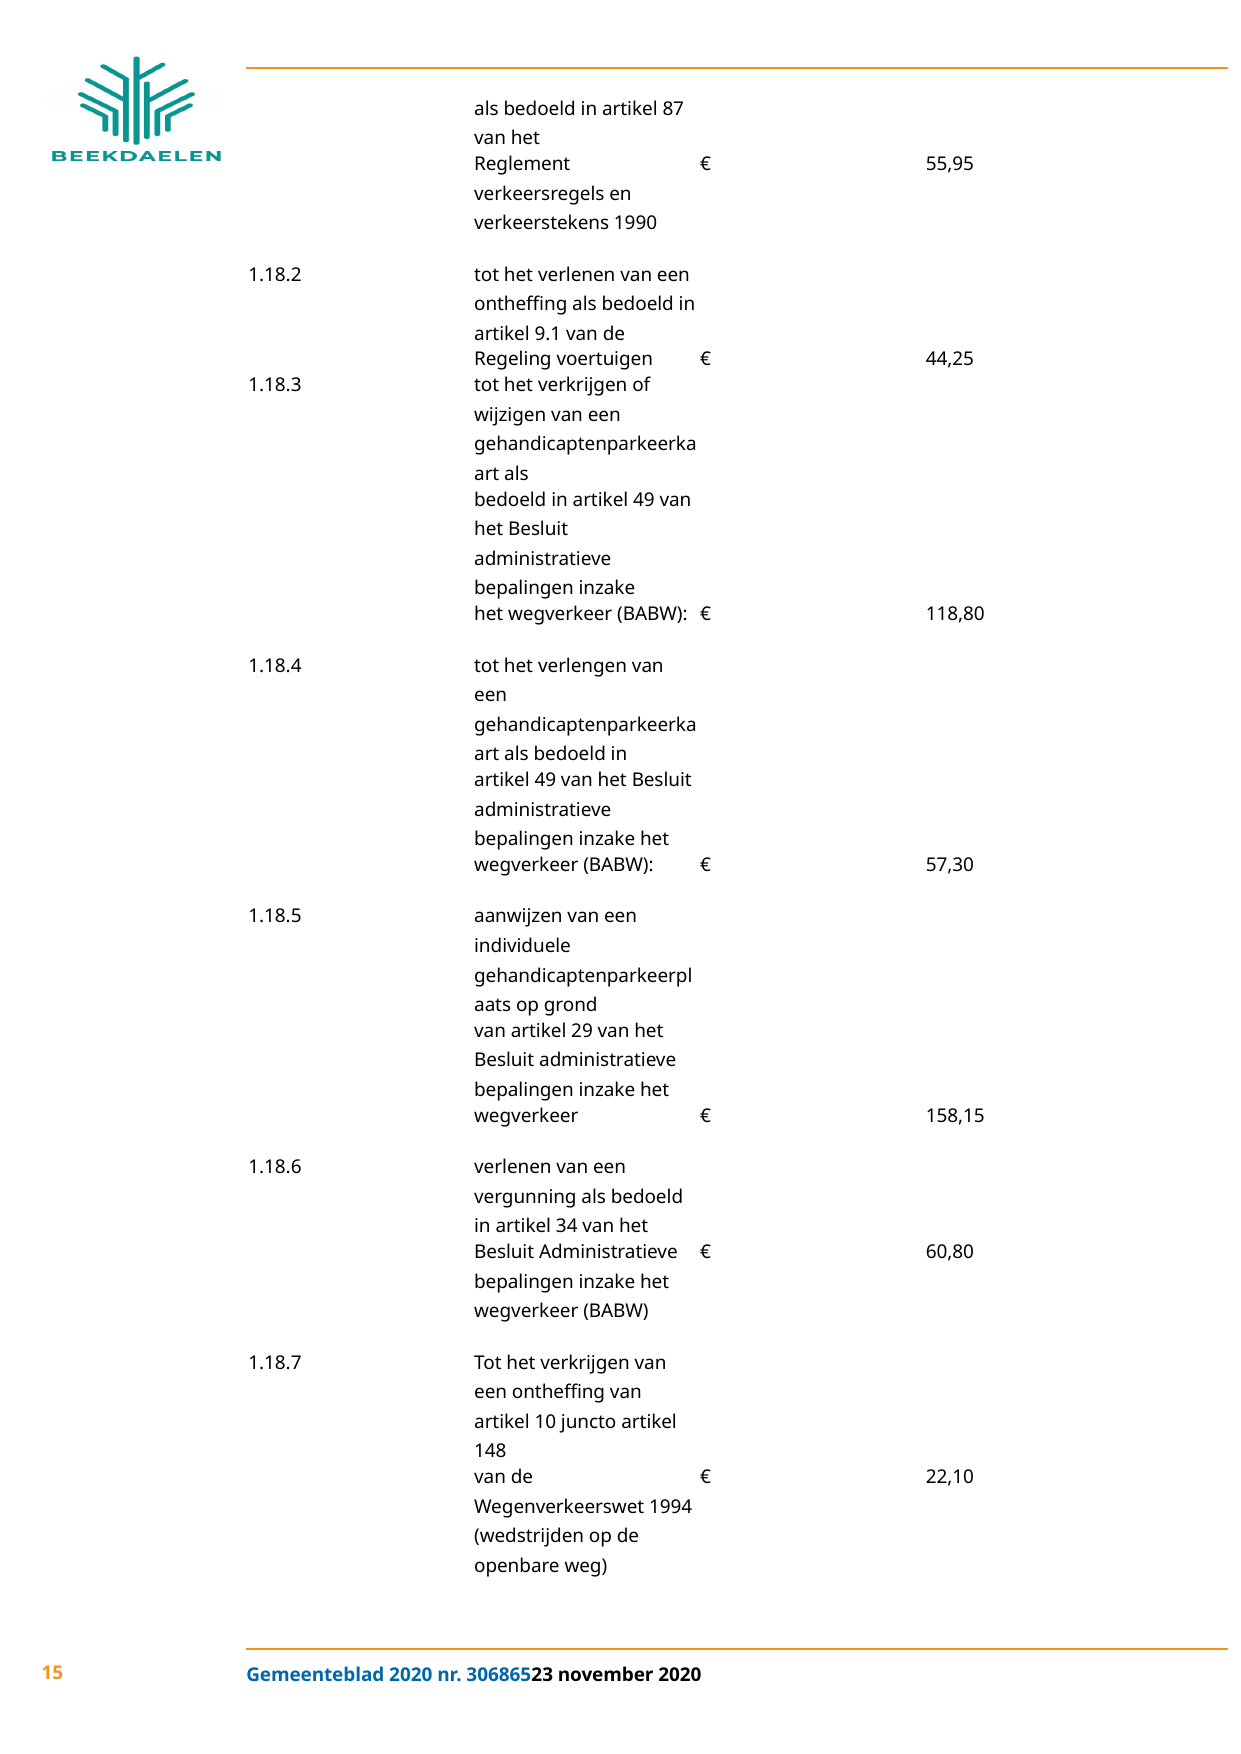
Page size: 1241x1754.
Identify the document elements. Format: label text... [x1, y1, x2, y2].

table_cell wegverkeer [474, 1102, 700, 1128]
table_cell [926, 626, 1152, 652]
table_cell [926, 371, 1152, 486]
table_cell [474, 1323, 700, 1349]
table_cell [700, 235, 926, 261]
table_cell aanwijzen van een individuele gehandicaptenparkeerplaats op grond [474, 903, 700, 1017]
table_cell Besluit Administratieve bepalingen inzake het wegverkeer (BABW) [474, 1238, 700, 1323]
table_cell tot het verlenen van een ontheffing als bedoeld in artikel 9.1 van de [474, 261, 700, 346]
table_cell wegverkeer (BABW): [474, 851, 700, 877]
table_cell [248, 95, 474, 150]
table_cell tot het verlengen van een gehandicaptenparkeerkaart als bedoeld in [474, 652, 700, 766]
table_cell € [700, 1464, 926, 1578]
table_cell [926, 95, 1152, 150]
table_cell verlenen van een vergunning als bedoeld in artikel 34 van het [474, 1154, 700, 1238]
table_cell tot het verkrijgen of wijzigen van een gehandicaptenparkeerkaart als [474, 371, 700, 486]
table_cell [248, 1464, 474, 1578]
picture [41, 47, 231, 172]
table_cell [700, 261, 926, 346]
table_cell € [700, 600, 926, 626]
table_cell 1.18.5 [248, 903, 474, 1017]
table_cell Reglement verkeersregels en verkeerstekens 1990 [474, 150, 700, 235]
table_cell [700, 652, 926, 766]
table_cell [700, 1128, 926, 1153]
table_cell [926, 652, 1152, 766]
table_cell [248, 1017, 474, 1102]
table_cell [700, 903, 926, 1017]
table_cell 1.18.6 [248, 1154, 474, 1238]
table_cell 55,95 [926, 150, 1152, 235]
table_cell [700, 766, 926, 851]
table_cell 1.18.4 [248, 652, 474, 766]
table_cell € [700, 150, 926, 235]
table_cell bedoeld in artikel 49 van het Besluit administratieve bepalingen inzake [474, 486, 700, 600]
table_cell [474, 626, 700, 652]
table_cell [248, 766, 474, 851]
table_cell € [700, 346, 926, 371]
table_cell [926, 766, 1152, 851]
table_cell [700, 95, 926, 150]
table_cell als bedoeld in artikel 87 van het [474, 95, 700, 150]
table_cell Tot het verkrijgen van een ontheffing van artikel 10 juncto artikel 148 [474, 1349, 700, 1463]
table_cell [700, 626, 926, 652]
table_cell [474, 235, 700, 261]
table_cell [248, 1578, 474, 1604]
table_cell [926, 1349, 1152, 1463]
table_cell [700, 486, 926, 600]
table_cell het wegverkeer (BABW): [474, 600, 700, 626]
table_cell [248, 600, 474, 626]
table_cell Regeling voertuigen [474, 346, 700, 371]
table_cell [248, 877, 474, 903]
table_cell 158,15 [926, 1102, 1152, 1128]
table_cell [248, 486, 474, 600]
table_cell 1.18.2 [248, 261, 474, 346]
table_cell [248, 851, 474, 877]
table_cell [926, 1154, 1152, 1238]
table_cell € [700, 1238, 926, 1323]
table_cell 1.18.3 [248, 371, 474, 486]
table_cell 1.18.7 [248, 1349, 474, 1463]
table_cell van de Wegenverkeerswet 1994 (wedstrijden op de openbare weg) [474, 1464, 700, 1578]
table_cell [248, 626, 474, 652]
table_cell [926, 1017, 1152, 1102]
table_cell [474, 1128, 700, 1153]
table_cell 60,80 [926, 1238, 1152, 1323]
table_cell € [700, 851, 926, 877]
table_cell [926, 486, 1152, 600]
table_cell [700, 1154, 926, 1238]
table_cell [474, 877, 700, 903]
table_cell € [700, 1102, 926, 1128]
table_cell artikel 49 van het Besluit administratieve bepalingen inzake het [474, 766, 700, 851]
table_cell [248, 235, 474, 261]
table_cell [248, 1323, 474, 1349]
table_cell [248, 1128, 474, 1153]
table_cell 57,30 [926, 851, 1152, 877]
table_cell [700, 1349, 926, 1463]
table_cell 44,25 [926, 346, 1152, 371]
table_cell [926, 1323, 1152, 1349]
table_cell 22,10 [926, 1464, 1152, 1578]
table_cell [926, 1128, 1152, 1153]
table_cell [926, 877, 1152, 903]
table_cell [926, 1578, 1152, 1604]
table_cell [700, 371, 926, 486]
table_cell [248, 1238, 474, 1323]
table_cell [700, 1578, 926, 1604]
table_cell [926, 261, 1152, 346]
table_cell [248, 1102, 474, 1128]
table_cell [700, 1323, 926, 1349]
table_cell [248, 346, 474, 371]
table_cell [700, 877, 926, 903]
table_cell [700, 1017, 926, 1102]
table_cell [474, 1578, 700, 1604]
table_cell [248, 150, 474, 235]
table_cell [926, 235, 1152, 261]
table_cell [926, 903, 1152, 1017]
table_cell van artikel 29 van het Besluit administratieve bepalingen inzake het [474, 1017, 700, 1102]
table_cell 118,80 [926, 600, 1152, 626]
